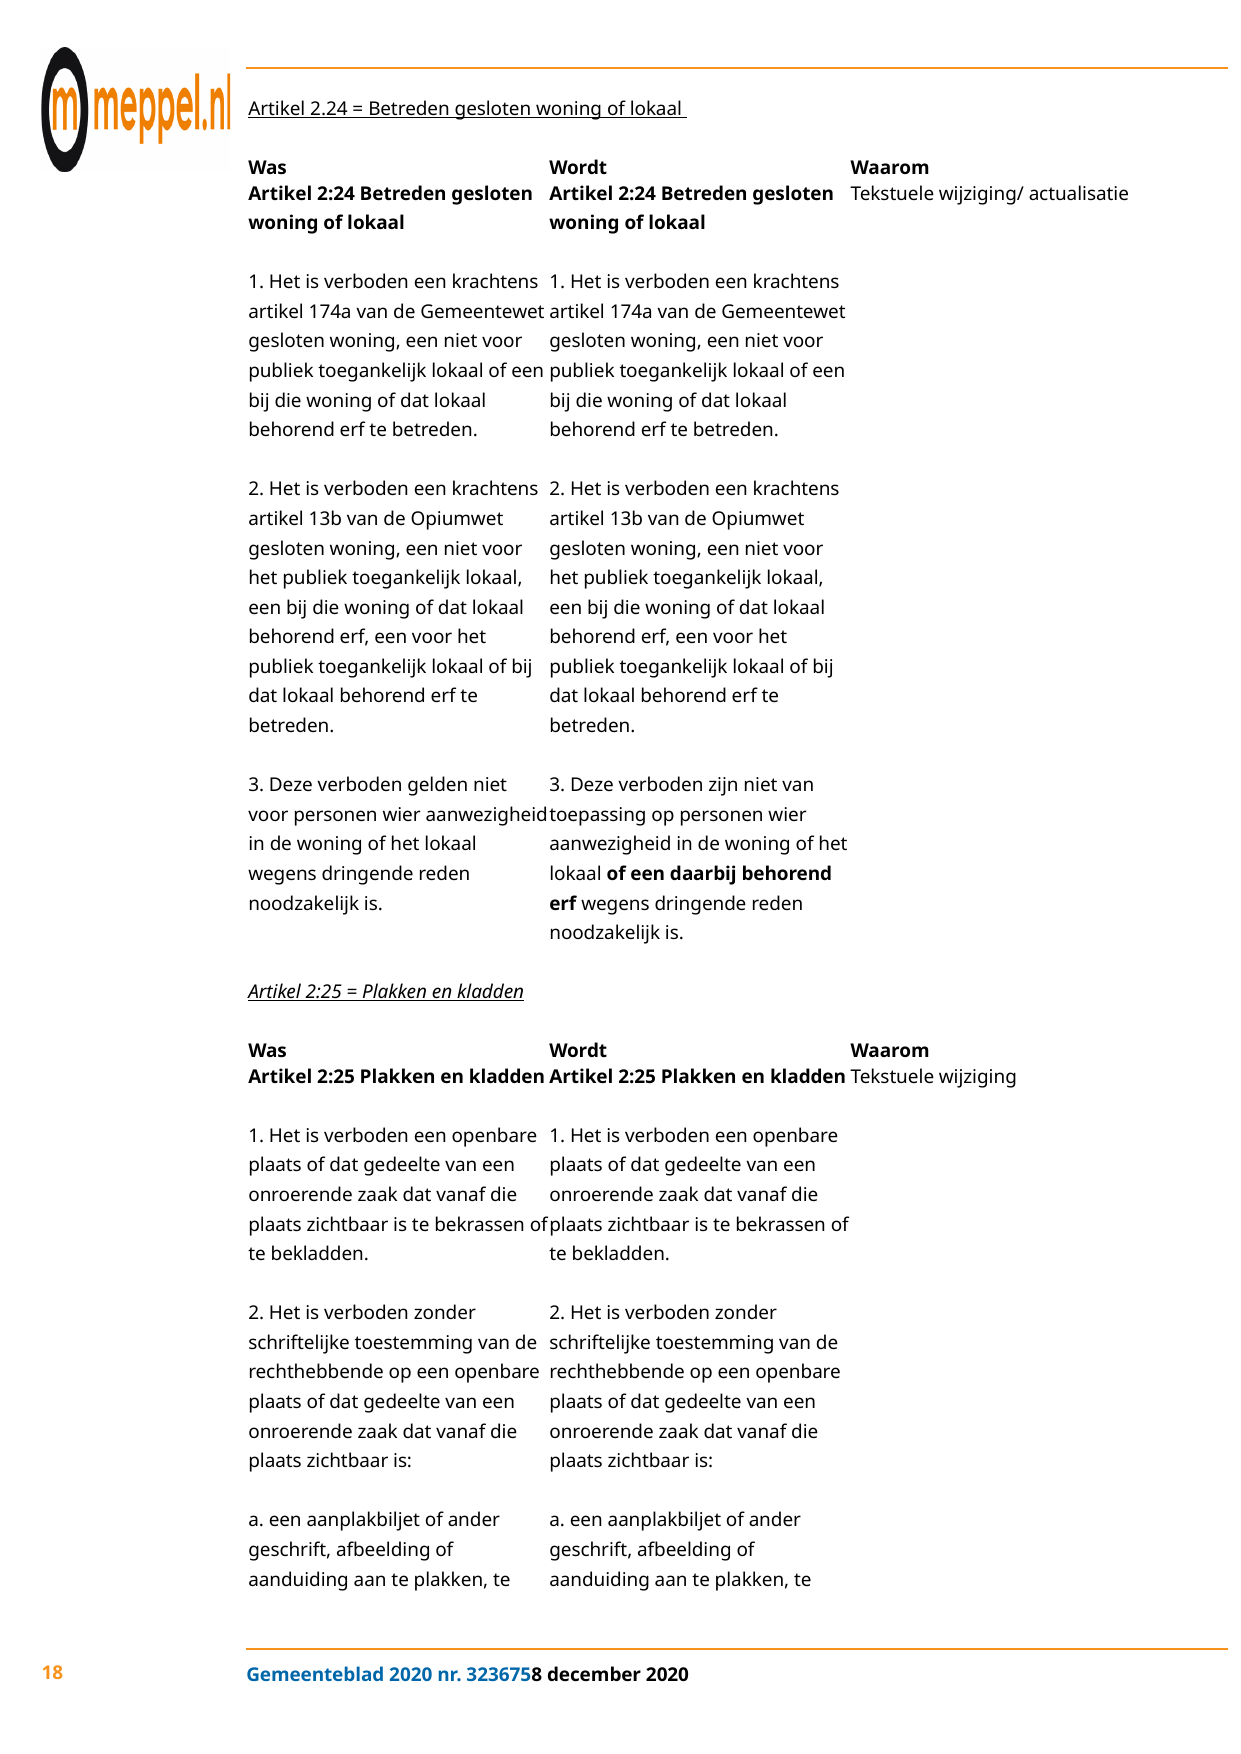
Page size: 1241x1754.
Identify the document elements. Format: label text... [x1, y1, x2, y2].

picture [41, 47, 231, 172]
text Artikel 2.24 = Betreden gesloten woning of lokaal [248, 95, 1152, 121]
table_cell Artikel 2:24 Betreden gesloten woning of lokaal 1. Het is verboden een krachtens artikel 174a van de Gemeentewet gesloten woning, een niet voor publiek toegankelijk lokaal of een bij die woning of dat lokaal behorend erf te betreden. 2. Het is verboden een krachtens artikel 13b van de Opiumwet gesloten woning, een niet voor het publiek toegankelijk lokaal, een bij die woning of dat lokaal behorend erf, een voor het publiek toegankelijk lokaal of bij dat lokaal behorend erf te betreden. 3. Deze verboden zijn niet van toepassing op personen wier aanwezigheid in de woning of het lokaal of een daarbij behorend erf wegens dringende reden noodzakelijk is. [549, 180, 850, 945]
table_cell Tekstuele wijziging [850, 1063, 1152, 1592]
text Artikel 2:25 = Plakken en kladden [248, 978, 1152, 1004]
table_header Wordt [549, 1037, 850, 1063]
table_cell Artikel 2:25 Plakken en kladden 1. Het is verboden een openbare plaats of dat gedeelte van een onroerende zaak dat vanaf die plaats zichtbaar is te bekrassen of te bekladden. 2. Het is verboden zonder schriftelijke toestemming van de rechthebbende op een openbare plaats of dat gedeelte van een onroerende zaak dat vanaf die plaats zichtbaar is: a. een aanplakbiljet of ander geschrift, afbeelding of aanduiding aan te plakken, te [248, 1063, 549, 1592]
table_header Was [248, 1037, 549, 1063]
table_cell Artikel 2:25 Plakken en kladden 1. Het is verboden een openbare plaats of dat gedeelte van een onroerende zaak dat vanaf die plaats zichtbaar is te bekrassen of te bekladden. 2. Het is verboden zonder schriftelijke toestemming van de rechthebbende op een openbare plaats of dat gedeelte van een onroerende zaak dat vanaf die plaats zichtbaar is: a. een aanplakbiljet of ander geschrift, afbeelding of aanduiding aan te plakken, te [549, 1063, 850, 1592]
table_cell Artikel 2:24 Betreden gesloten woning of lokaal 1. Het is verboden een krachtens artikel 174a van de Gemeentewet gesloten woning, een niet voor publiek toegankelijk lokaal of een bij die woning of dat lokaal behorend erf te betreden. 2. Het is verboden een krachtens artikel 13b van de Opiumwet gesloten woning, een niet voor het publiek toegankelijk lokaal, een bij die woning of dat lokaal behorend erf, een voor het publiek toegankelijk lokaal of bij dat lokaal behorend erf te betreden. 3. Deze verboden gelden niet voor personen wier aanwezigheid in de woning of het lokaal wegens dringende reden noodzakelijk is. [248, 180, 549, 945]
table_header Wordt [549, 154, 850, 180]
table_cell Tekstuele wijziging/ actualisatie [850, 180, 1152, 945]
table_header Waarom [850, 1037, 1152, 1063]
table_header Waarom [850, 154, 1152, 180]
table_header Was [248, 154, 549, 180]
